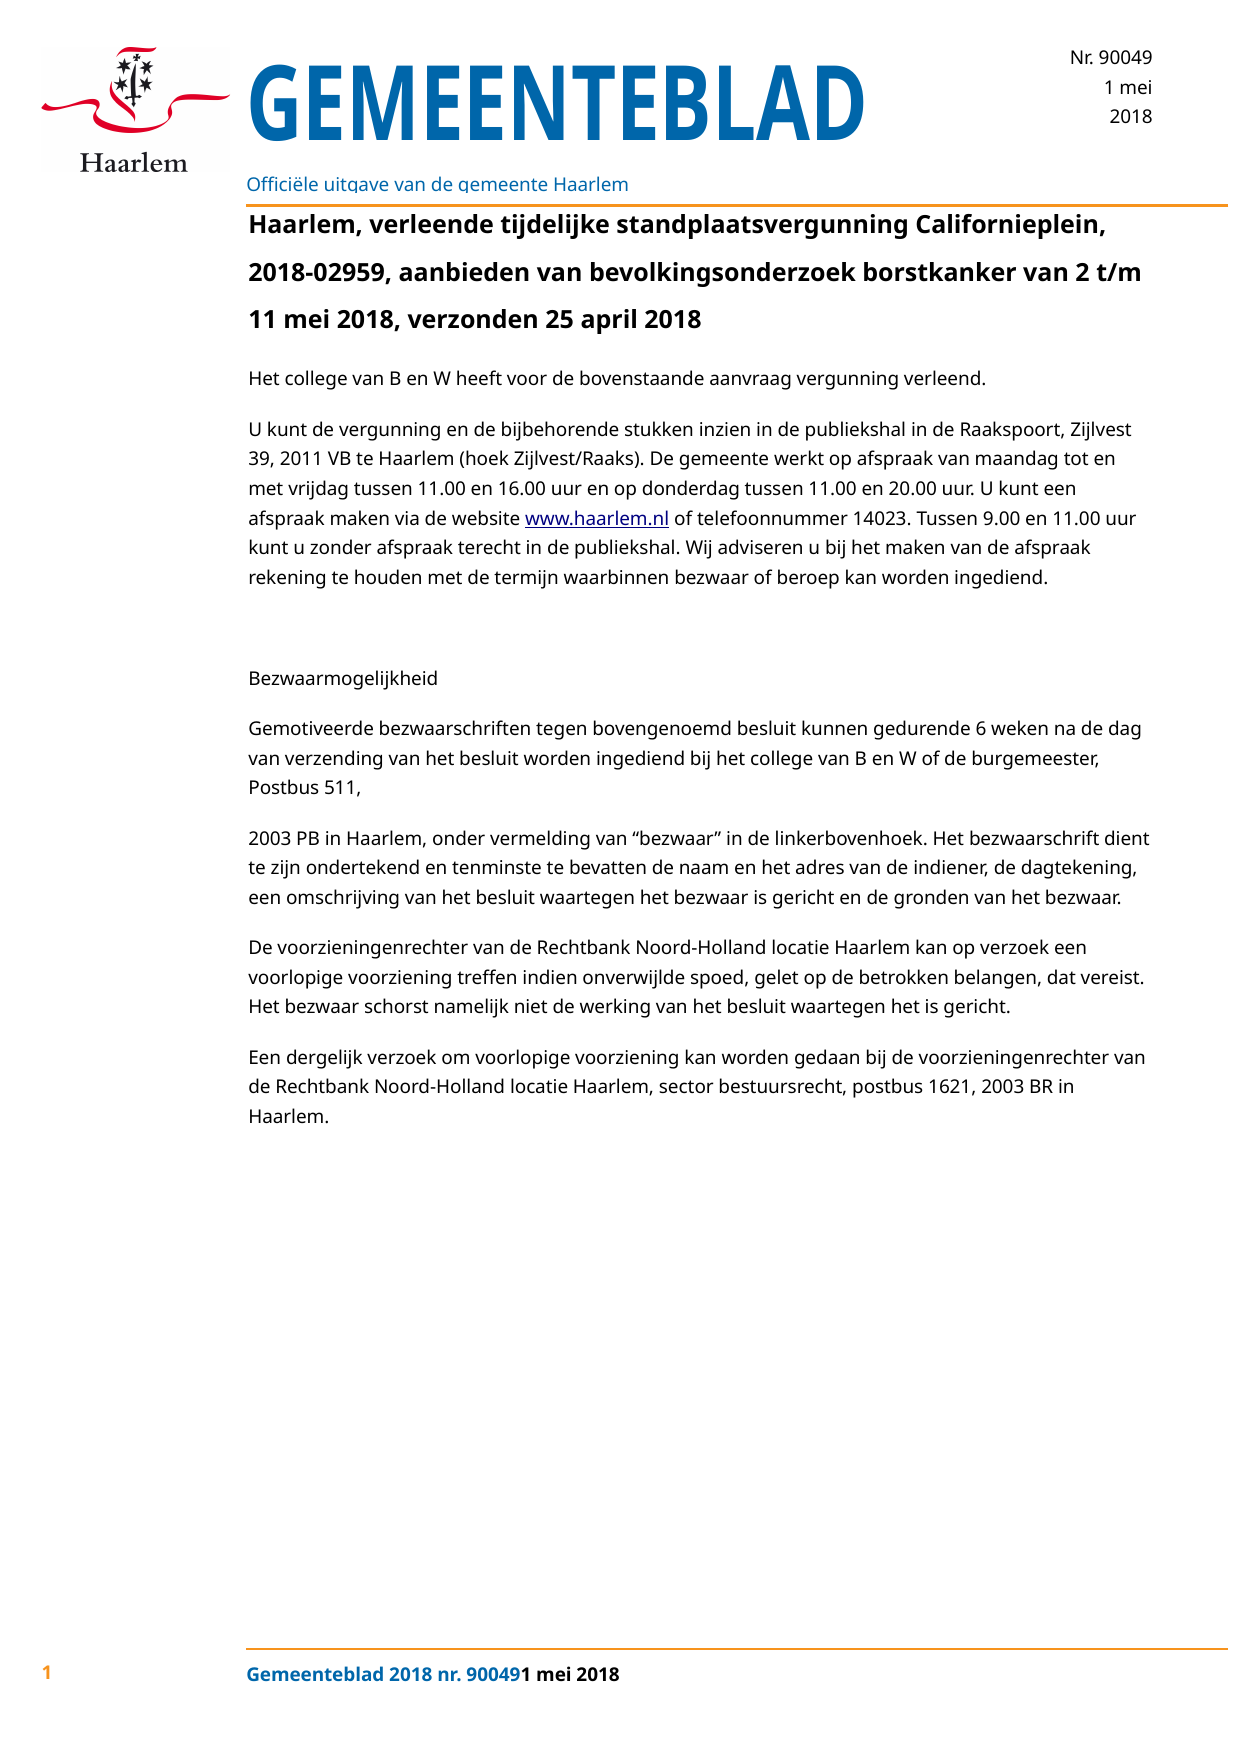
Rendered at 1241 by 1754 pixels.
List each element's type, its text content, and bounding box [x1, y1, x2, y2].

picture [41, 47, 231, 172]
text Haarlem, verleende tijdelijke standplaatsvergunning Californieplein, 2018-02959, aanbieden van bevolkingsonderzoek borstkanker van 2 t/m 11 mei 2018, verzonden 25 april 2018 [248, 207, 1152, 336]
text 2003 PB in Haarlem, onder vermelding van “bezwaar” in de linkerbovenhoek. Het bezwaarschrift dient te zijn ondertekend en tenminste te bevatten de naam en het adres van de indiener, de dagtekening, een omschrijving van het besluit waartegen het bezwaar is gericht en de gronden van het bezwaar. [248, 825, 1152, 909]
text U kunt de vergunning en de bijbehorende stukken inzien in de publiekshal in de Raakspoort, Zijlvest 39, 2011 VB te Haarlem (hoek Zijlvest/Raaks). De gemeente werkt op afspraak van maandag tot en met vrijdag tussen 11.00 en 16.00 uur en op donderdag tussen 11.00 en 20.00 uur. U kunt een afspraak maken via de website www.haarlem.nl of telefoonnummer 14023. Tussen 9.00 en 11.00 uur kunt u zonder afspraak terecht in de publiekshal. Wij adviseren u bij het maken van de afspraak rekening te houden met de termijn waarbinnen bezwaar of beroep kan worden ingediend. [248, 416, 1152, 589]
text De voorzieningenrechter van de Rechtbank Noord-Holland locatie Haarlem kan op verzoek een voorlopige voorziening treffen indien onverwijlde spoed, gelet op de betrokken belangen, dat vereist. Het bezwaar schorst namelijk niet de werking van het besluit waartegen het is gericht. [248, 934, 1152, 1019]
text Het college van B en W heeft voor de bovenstaande aanvraag vergunning verleend. [248, 366, 1152, 391]
text Een dergelijk verzoek om voorlopige voorziening kan worden gedaan bij de voorzieningenrechter van de Rechtbank Noord-Holland locatie Haarlem, sector bestuursrecht, postbus 1621, 2003 BR in Haarlem. [248, 1044, 1152, 1129]
text Bezwaarmogelijkheid [248, 665, 1152, 690]
text Gemotiveerde bezwaarschriften tegen bovengenoemd besluit kunnen gedurende 6 weken na de dag van verzending van het besluit worden ingediend bij het college van B en W of de burgemeester, Postbus 511, [248, 715, 1152, 800]
